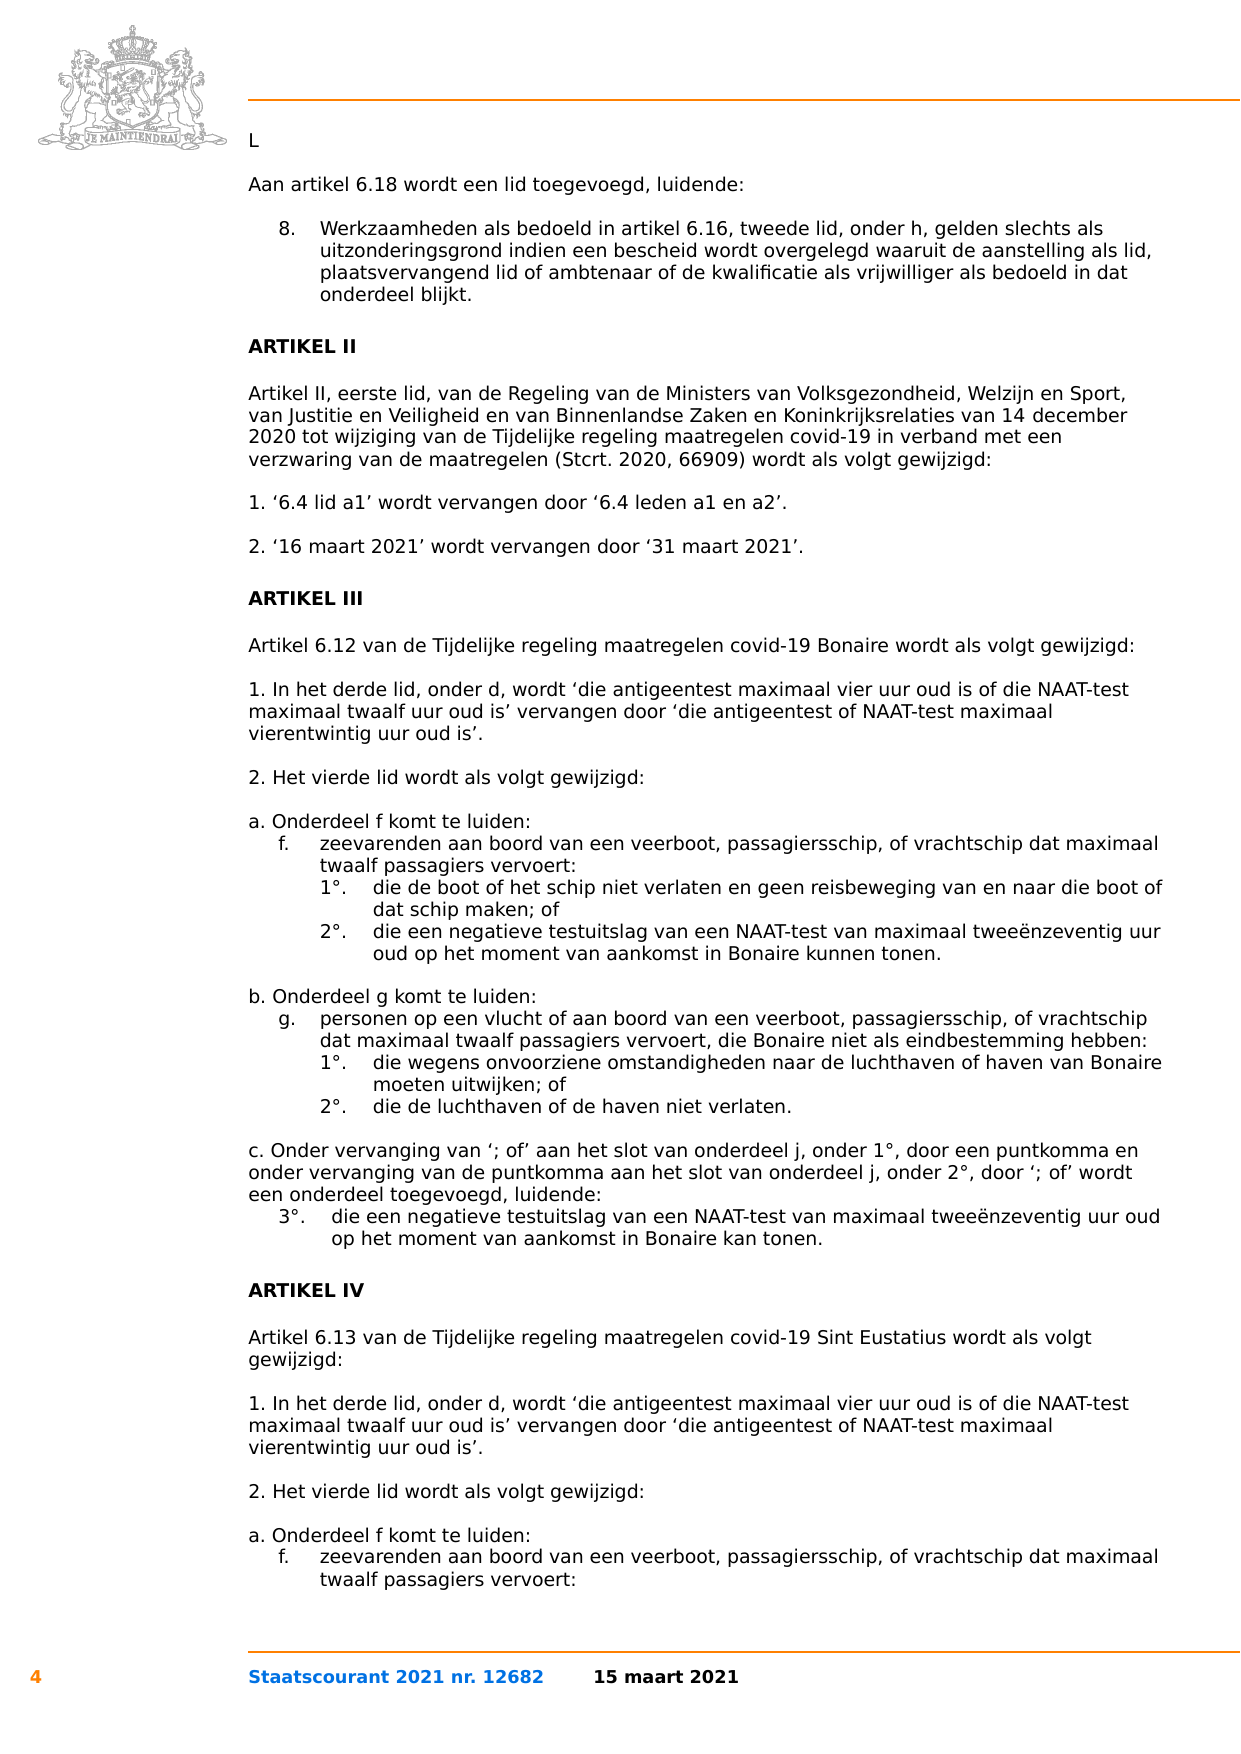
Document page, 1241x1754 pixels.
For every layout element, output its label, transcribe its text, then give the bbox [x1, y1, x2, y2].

text 2°. die de luchthaven of de haven niet verlaten. [319, 1096, 1163, 1118]
text 3°. die een negatieve testuitslag van een NAAT-test van maximaal tweeënzeventig uur oud op het moment van aankomst in Bonaire kan tonen. [278, 1206, 1163, 1250]
subtitle ARTIKEL III [248, 588, 1163, 610]
text L [248, 130, 1163, 152]
text b. Onderdeel g komt te luiden: [248, 986, 1163, 1008]
text Artikel 6.13 van de Tijdelijke regeling maatregelen covid-19 Sint Eustatius wordt als volgt gewijzigd: [248, 1327, 1163, 1371]
text 2°. die een negatieve testuitslag van een NAAT-test van maximaal tweeënzeventig uur oud op het moment van aankomst in Bonaire kunnen tonen. [319, 921, 1163, 964]
subtitle ARTIKEL IV [248, 1280, 1163, 1302]
text a. Onderdeel f komt te luiden: [248, 811, 1163, 833]
text 2. ‘16 maart 2021’ wordt vervangen door ‘31 maart 2021’. [248, 536, 1163, 558]
text Artikel 6.12 van de Tijdelijke regeling maatregelen covid-19 Bonaire wordt als volgt gewijzigd: [248, 635, 1163, 657]
text 1°. die de boot of het schip niet verlaten en geen reisbeweging van en naar die boot of dat schip maken; of [319, 877, 1163, 921]
text a. Onderdeel f komt te luiden: [248, 1524, 1163, 1546]
text 1. In het derde lid, onder d, wordt ‘die antigeentest maximaal vier uur oud is of die NAAT-test maximaal twaalf uur oud is’ vervangen door ‘die antigeentest of NAAT-test maximaal vierentwintig uur oud is’. [248, 679, 1163, 745]
text 1°. die wegens onvoorziene omstandigheden naar de luchthaven of haven van Bonaire moeten uitwijken; of [319, 1052, 1163, 1096]
text Artikel II, eerste lid, van de Regeling van de Ministers van Volksgezondheid, Welzijn en Sport, van Justitie en Veiligheid en van Binnenlandse Zaken en Koninkrijksrelaties van 14 december 2020 tot wijziging van de Tijdelijke regeling maatregelen covid-19 in verband met een verzwaring van de maatregelen (Stcrt. 2020, 66909) wordt als volgt gewijzigd: [248, 382, 1163, 470]
text g. personen op een vlucht of aan boord van een veerboot, passagiersschip, of vrachtschip dat maximaal twaalf passagiers vervoert, die Bonaire niet als eindbestemming hebben: [278, 1008, 1163, 1052]
text 2. Het vierde lid wordt als volgt gewijzigd: [248, 1481, 1163, 1503]
text 1. In het derde lid, onder d, wordt ‘die antigeentest maximaal vier uur oud is of die NAAT-test maximaal twaalf uur oud is’ vervangen door ‘die antigeentest of NAAT-test maximaal vierentwintig uur oud is’. [248, 1393, 1163, 1459]
text Aan artikel 6.18 wordt een lid toegevoegd, luidende: [248, 174, 1163, 196]
text 2. Het vierde lid wordt als volgt gewijzigd: [248, 767, 1163, 789]
subtitle ARTIKEL II [248, 336, 1163, 357]
text 8. Werkzaamheden als bedoeld in artikel 6.16, tweede lid, onder h, gelden slechts als uitzonderingsgrond indien een bescheid wordt overgelegd waaruit de aanstelling als lid, plaatsvervangend lid of ambtenaar of de kwalificatie als vrijwilliger als bedoeld in dat onderdeel blijkt. [278, 218, 1163, 306]
text c. Onder vervanging van ‘; of’ aan het slot van onderdeel j, onder 1°, door een puntkomma en onder vervanging van de puntkomma aan het slot van onderdeel j, onder 2°, door ‘; of’ wordt een onderdeel toegevoegd, luidende: [248, 1140, 1163, 1206]
text f. zeevarenden aan boord van een veerboot, passagiersschip, of vrachtschip dat maximaal twaalf passagiers vervoert: [278, 833, 1163, 877]
picture [38, 25, 227, 150]
text f. zeevarenden aan boord van een veerboot, passagiersschip, of vrachtschip dat maximaal twaalf passagiers vervoert: [278, 1546, 1163, 1590]
text 1. ‘6.4 lid a1’ wordt vervangen door ‘6.4 leden a1 en a2’. [248, 492, 1163, 514]
